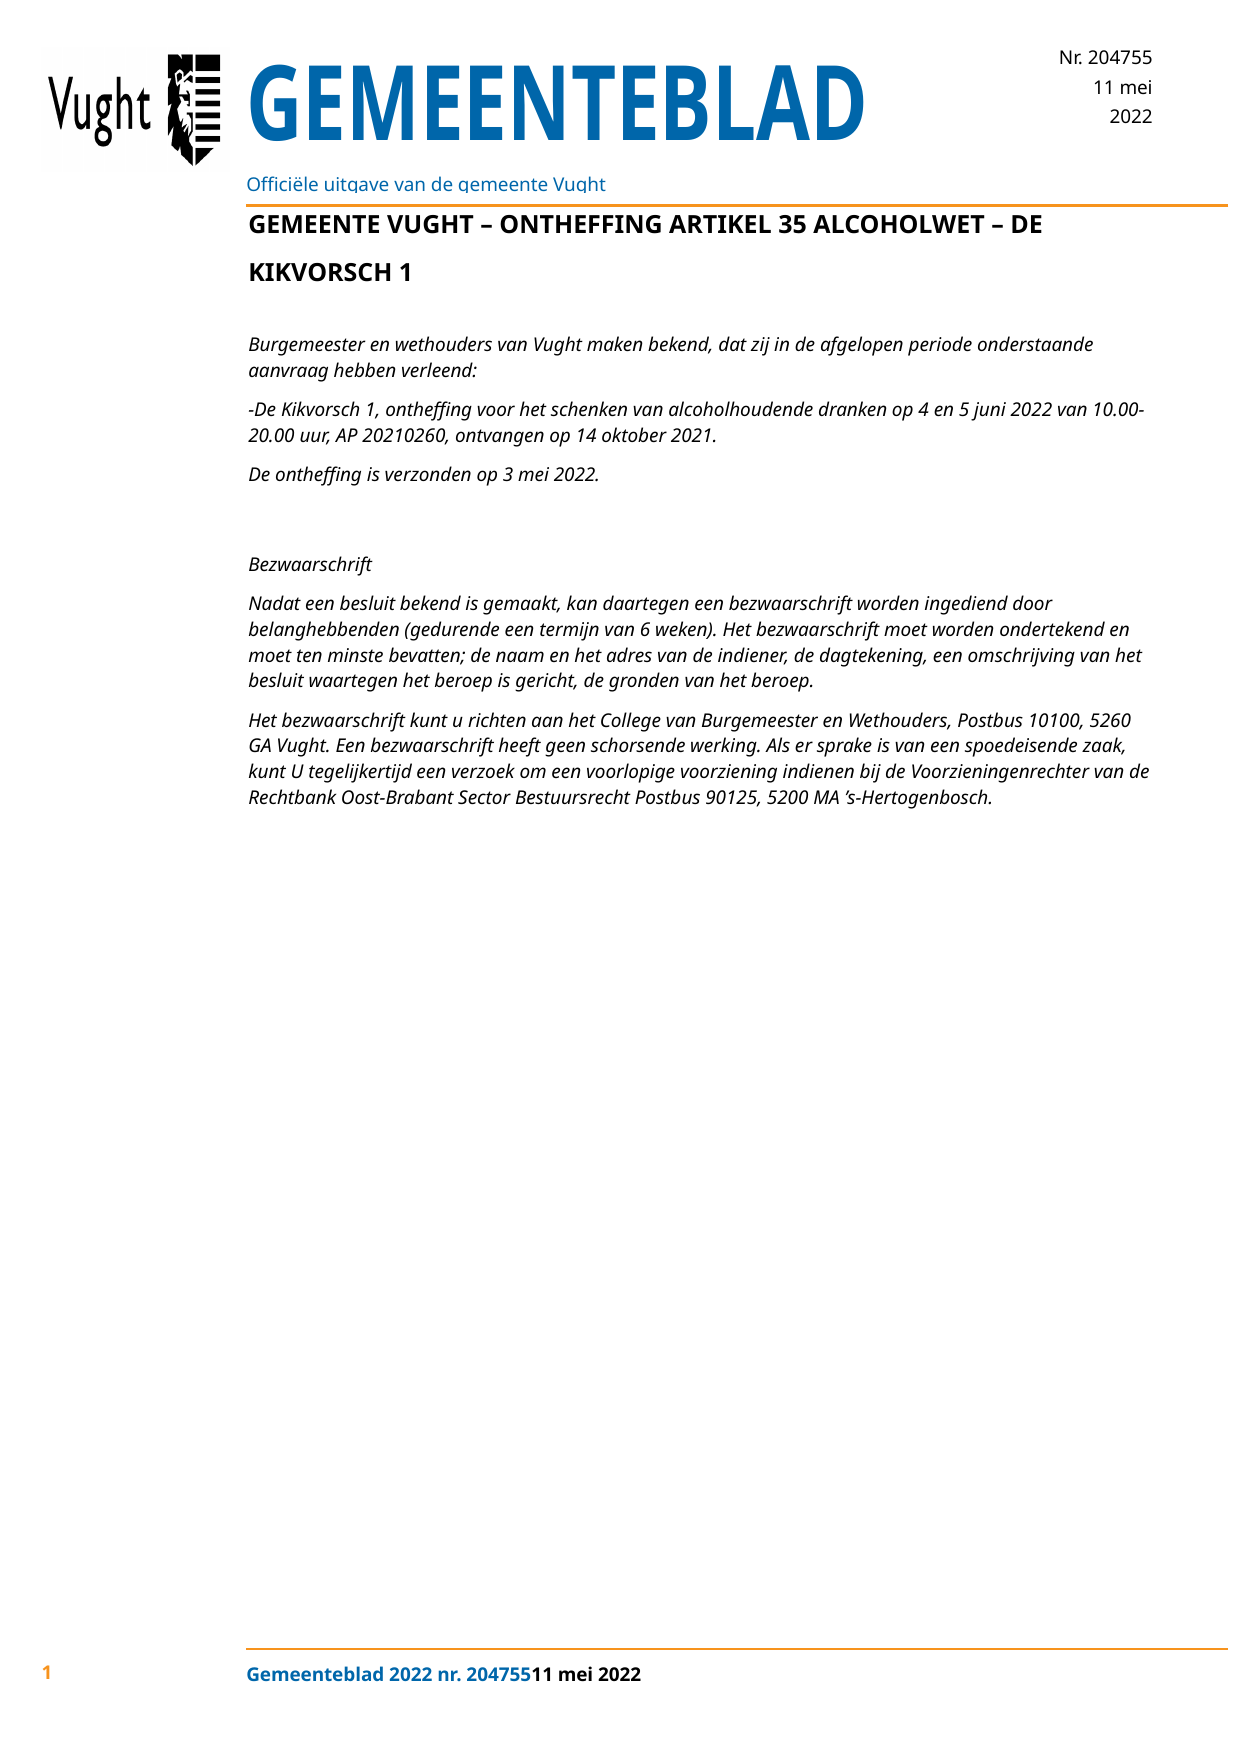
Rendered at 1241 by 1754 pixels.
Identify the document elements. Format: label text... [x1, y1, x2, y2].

text -De Kikvorsch 1, ontheffing voor het schenken van alcoholhoudende dranken op 4 en 5 juni 2022 van 10.00-20.00 uur, AP 20210260, ontvangen op 14 oktober 2021. [248, 396, 1152, 448]
text De ontheffing is verzonden op 3 mei 2022. [248, 461, 1152, 487]
text Burgemeester en wethouders van Vught maken bekend, dat zij in de afgelopen periode onderstaande aanvraag hebben verleend: [248, 331, 1152, 383]
text GEMEENTE VUGHT – ONTHEFFING ARTIKEL 35 ALCOHOLWET – DE KIKVORSCH 1 [248, 207, 1152, 288]
picture [41, 47, 231, 172]
text Nadat een besluit bekend is gemaakt, kan daartegen een bezwaarschrift worden ingediend door belanghebbenden (gedurende een termijn van 6 weken). Het bezwaarschrift moet worden ondertekend en moet ten minste bevatten; de naam en het adres van de indiener, de dagtekening, een omschrijving van het besluit waartegen het beroep is gericht, de gronden van het beroep. [248, 590, 1152, 693]
text Het bezwaarschrift kunt u richten aan het College van Burgemeester en Wethouders, Postbus 10100, 5260 GA Vught. Een bezwaarschrift heeft geen schorsende werking. Als er sprake is van een spoedeisende zaak, kunt U tegelijkertijd een verzoek om een voorlopige voorziening indienen bij de Voorzieningenrechter van de Rechtbank Oost-Brabant Sector Bestuursrecht Postbus 90125, 5200 MA ’s-Hertogenbosch. [248, 707, 1152, 810]
text Bezwaarschrift [248, 551, 1152, 577]
